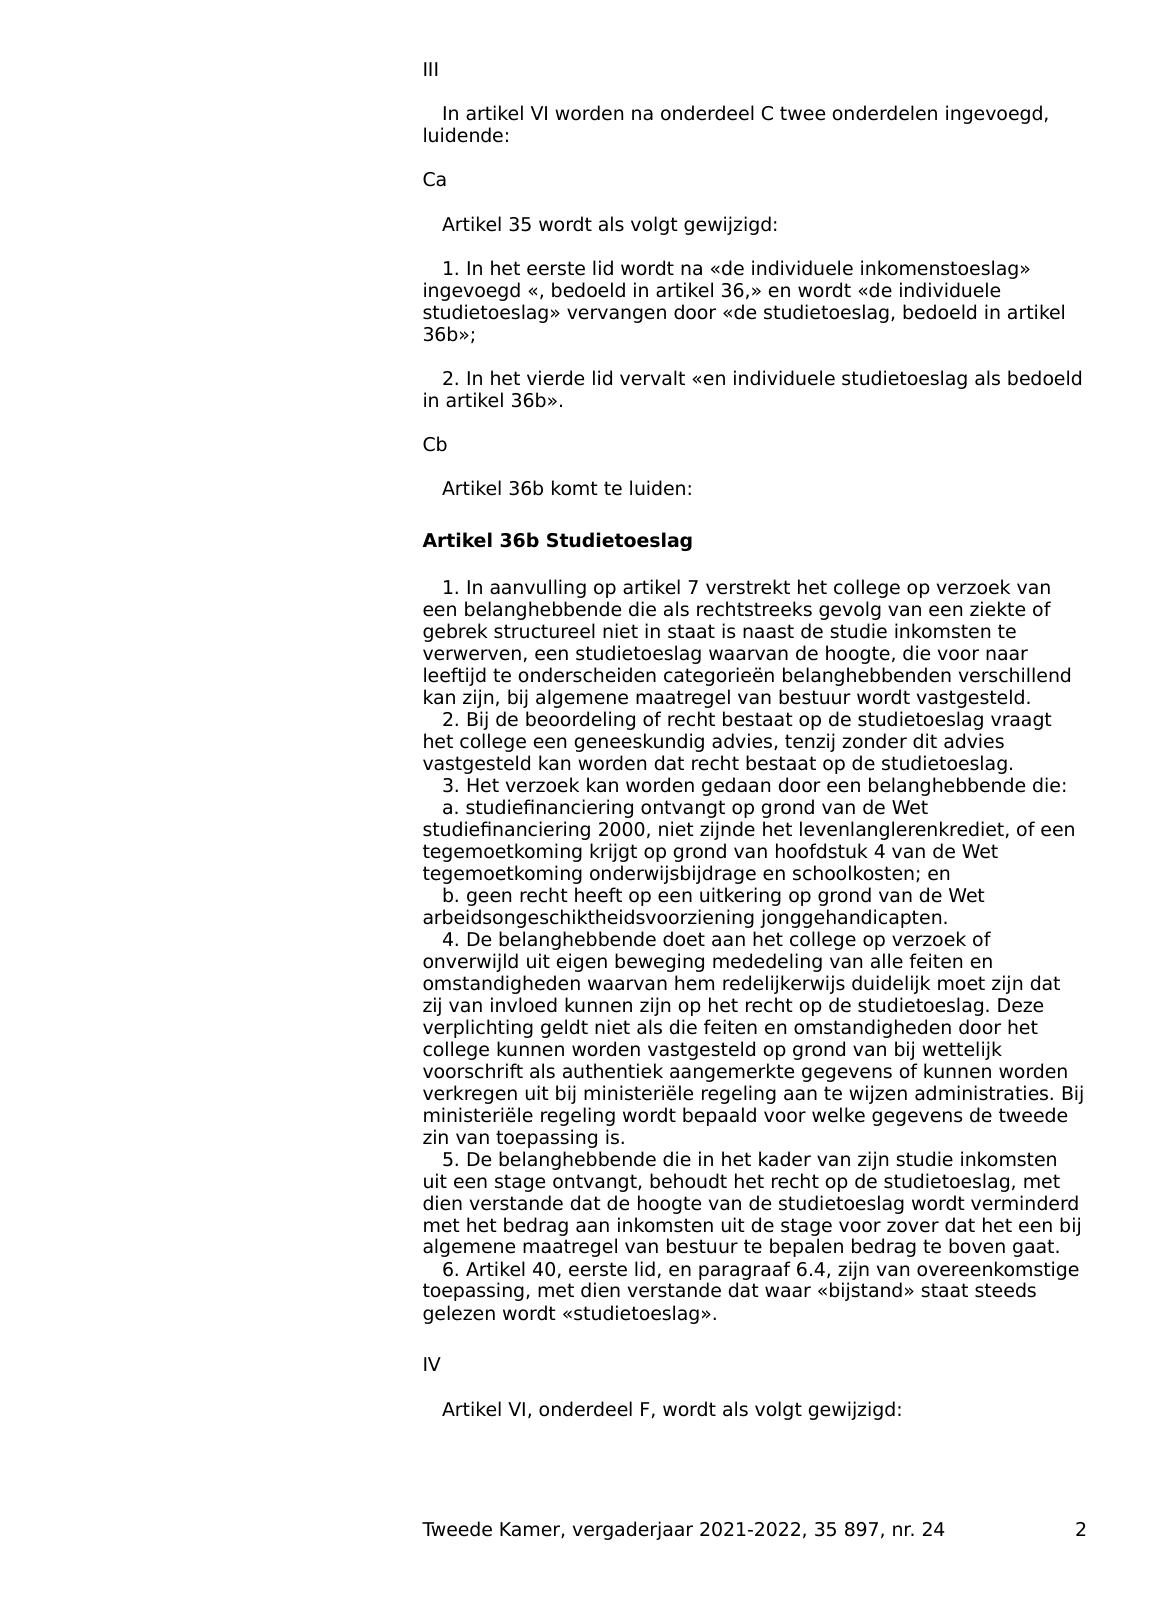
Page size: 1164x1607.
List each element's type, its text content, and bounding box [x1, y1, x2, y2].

text 5. De belanghebbende die in het kader van zijn studie inkomsten uit een stage ontvangt, behoudt het recht op de studietoeslag, met dien verstande dat de hoogte van de studietoeslag wordt verminderd met het bedrag aan inkomsten uit de stage voor zover dat het een bij algemene maatregel van bestuur te bepalen bedrag te boven gaat. [422, 1148, 1087, 1258]
text 3. Het verzoek kan worden gedaan door een belanghebbende die: [422, 775, 1087, 797]
text 1. In aanvulling op artikel 7 verstrekt het college op verzoek van een belanghebbende die als rechtstreeks gevolg van een ziekte of gebrek structureel niet in staat is naast de studie inkomsten te verwerven, een studietoeslag waarvan de hoogte, die voor naar leeftijd te onderscheiden categorieën belanghebbenden verschillend kan zijn, bij algemene maatregel van bestuur wordt vastgesteld. [422, 577, 1087, 709]
text a. studiefinanciering ontvangt op grond van de Wet studiefinanciering 2000, niet zijnde het levenlanglerenkrediet, of een tegemoetkoming krijgt op grond van hoofdstuk 4 van de Wet tegemoetkoming onderwijsbijdrage en schoolkosten; en [422, 797, 1087, 885]
text 1. In het eerste lid wordt na «de individuele inkomenstoeslag» ingevoegd «, bedoeld in artikel 36,» en wordt «de individuele studietoeslag» vervangen door «de studietoeslag, bedoeld in artikel 36b»; [422, 258, 1087, 346]
text Artikel VI, onderdeel F, wordt als volgt gewijzigd: [422, 1398, 1087, 1421]
text 2. In het vierde lid vervalt «en individuele studietoeslag als bedoeld in artikel 36b». [422, 368, 1087, 412]
subtitle Artikel 36b Studietoeslag [422, 530, 1087, 552]
text 6. Artikel 40, eerste lid, en paragraaf 6.4, zijn van overeenkomstige toepassing, met dien verstande dat waar «bijstand» staat steeds gelezen wordt «studietoeslag». [422, 1258, 1087, 1324]
text b. geen recht heeft op een uitkering op grond van de Wet arbeidsongeschiktheidsvoorziening jonggehandicapten. [422, 885, 1087, 929]
text Artikel 35 wordt als volgt gewijzigd: [422, 213, 1087, 236]
text Cb [422, 434, 1087, 456]
text Artikel 36b komt te luiden: [422, 478, 1087, 500]
text In artikel VI worden na onderdeel C twee onderdelen ingevoegd, luidende: [422, 103, 1087, 147]
text Ca [422, 169, 1087, 191]
text 2. Bij de beoordeling of recht bestaat op de studietoeslag vraagt het college een geneeskundig advies, tenzij zonder dit advies vastgesteld kan worden dat recht bestaat op de studietoeslag. [422, 709, 1087, 775]
subtitle IV [422, 1354, 1087, 1376]
subtitle III [422, 59, 1087, 81]
text 4. De belanghebbende doet aan het college op verzoek of onverwijld uit eigen beweging mededeling van alle feiten en omstandigheden waarvan hem redelijkerwijs duidelijk moet zijn dat zij van invloed kunnen zijn op het recht op de studietoeslag. Deze verplichting geldt niet als die feiten en omstandigheden door het college kunnen worden vastgesteld op grond van bij wettelijk voorschrift als authentiek aangemerkte gegevens of kunnen worden verkregen uit bij ministeriële regeling aan te wijzen administraties. Bij ministeriële regeling wordt bepaald voor welke gegevens de tweede zin van toepassing is. [422, 929, 1087, 1148]
